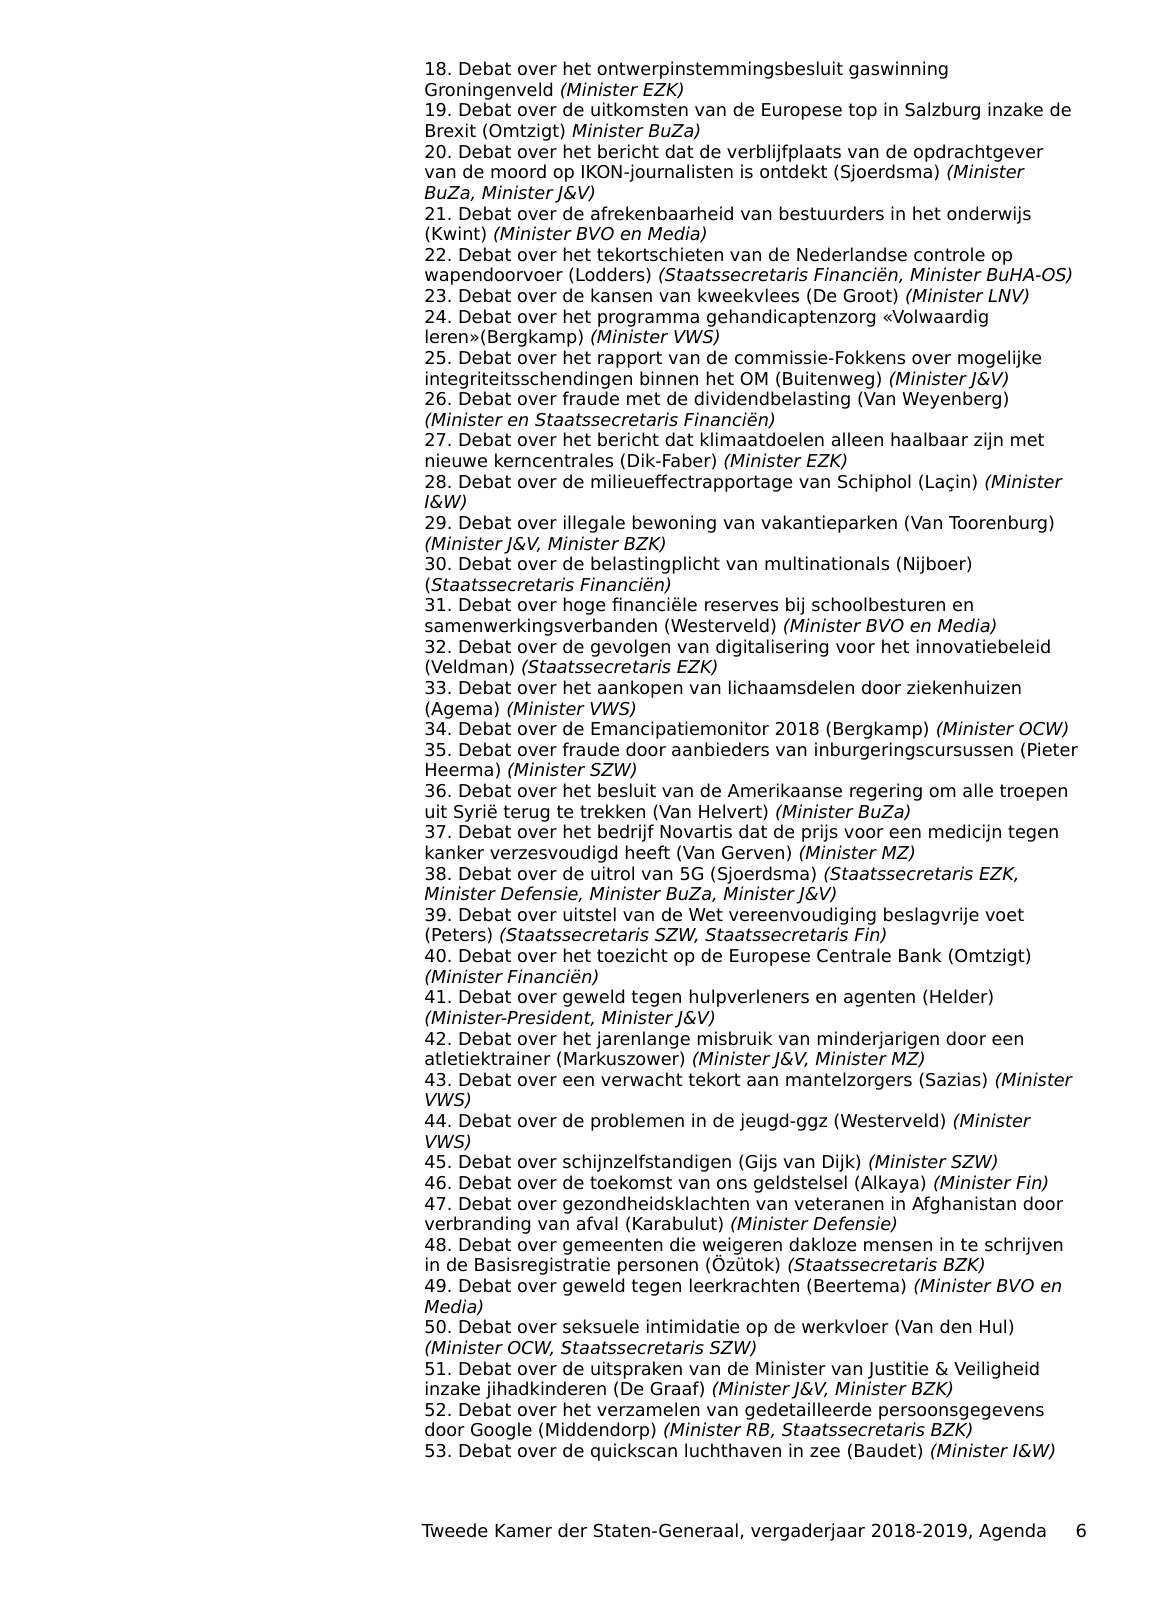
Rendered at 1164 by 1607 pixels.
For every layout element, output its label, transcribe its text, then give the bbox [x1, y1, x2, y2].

table_cell 53. Debat over de quickscan luchthaven in zee (Baudet) (Minister I&W) [418, 1441, 1087, 1462]
table_cell [401, 1173, 418, 1193]
table_cell 26. Debat over fraude met de dividendbelasting (Van Weyenberg) (Minister en Staatssecretaris Financiën) [418, 389, 1087, 430]
table_cell [401, 1441, 418, 1462]
table_cell [401, 59, 418, 100]
table_cell [401, 864, 418, 905]
table_cell [401, 1111, 418, 1152]
table_cell [401, 100, 418, 142]
table_cell 27. Debat over het bericht dat klimaatdoelen alleen haalbaar zijn met nieuwe kerncentrales (Dik-Faber) (Minister EZK) [418, 430, 1087, 472]
table_cell [401, 348, 418, 389]
table_cell [77, 100, 401, 142]
table_cell [77, 1152, 401, 1173]
table_cell 49. Debat over geweld tegen leerkrachten (Beertema) (Minister BVO en Media) [418, 1276, 1087, 1317]
table_cell [401, 1400, 418, 1441]
table_cell 44. Debat over de problemen in de jeugd-ggz (Westerveld) (Minister VWS) [418, 1111, 1087, 1152]
table_cell [401, 1152, 418, 1173]
table_cell 37. Debat over het bedrijf Novartis dat de prijs voor een medicijn tegen kanker verzesvoudigd heeft (Van Gerven) (Minister MZ) [418, 822, 1087, 863]
table_cell [401, 740, 418, 781]
table_cell 50. Debat over seksuele intimidatie op de werkvloer (Van den Hul) (Minister OCW, Staatssecretaris SZW) [418, 1317, 1087, 1358]
table_cell [401, 1359, 418, 1400]
table_cell [77, 822, 401, 863]
table_cell [77, 348, 401, 389]
table_cell 23. Debat over de kansen van kweekvlees (De Groot) (Minister LNV) [418, 286, 1087, 307]
table_cell [401, 389, 418, 430]
table_cell 19. Debat over de uitkomsten van de Europese top in Salzburg inzake de Brexit (Omtzigt) Minister BuZa) [418, 100, 1087, 142]
table_cell 18. Debat over het ontwerpinstemmingsbesluit gaswinning Groningenveld (Minister EZK) [418, 59, 1087, 100]
table_cell [401, 1276, 418, 1317]
table_cell [77, 637, 401, 678]
table_cell [77, 719, 401, 740]
table_cell [77, 987, 401, 1028]
table_cell 45. Debat over schijnzelfstandigen (Gijs van Dijk) (Minister SZW) [418, 1152, 1087, 1173]
table_cell [401, 678, 418, 719]
table_cell [77, 864, 401, 905]
table_cell [77, 1317, 401, 1358]
table_cell [77, 781, 401, 822]
table_cell [401, 307, 418, 348]
table_cell 52. Debat over het verzamelen van gedetailleerde persoonsgegevens door Google (Middendorp) (Minister RB, Staatssecretaris BZK) [418, 1400, 1087, 1441]
table_cell [77, 1359, 401, 1400]
table_cell [401, 637, 418, 678]
table_cell [401, 987, 418, 1028]
table_cell [401, 595, 418, 637]
table_cell [77, 472, 401, 513]
table_cell [401, 286, 418, 307]
table_cell [77, 204, 401, 245]
table_cell [77, 1070, 401, 1111]
table_cell 21. Debat over de afrekenbaarheid van bestuurders in het onderwijs (Kwint) (Minister BVO en Media) [418, 204, 1087, 245]
table_cell [401, 1194, 418, 1235]
table_cell 40. Debat over het toezicht op de Europese Centrale Bank (Omtzigt) (Minister Financiën) [418, 946, 1087, 987]
table_cell 51. Debat over de uitspraken van de Minister van Justitie & Veiligheid inzake jihadkinderen (De Graaf) (Minister J&V, Minister BZK) [418, 1359, 1087, 1400]
table_cell 22. Debat over het tekortschieten van de Nederlandse controle op wapendoorvoer (Lodders) (Staatssecretaris Financiën, Minister BuHA-OS) [418, 245, 1087, 286]
table_cell [77, 307, 401, 348]
table_cell [401, 1235, 418, 1276]
table_cell [401, 513, 418, 554]
table_cell [77, 595, 401, 637]
table_cell [77, 513, 401, 554]
table_cell [77, 1276, 401, 1317]
table_cell [401, 946, 418, 987]
table_cell [401, 245, 418, 286]
table_cell [77, 59, 401, 100]
table_cell 31. Debat over hoge financiële reserves bij schoolbesturen en samenwerkingsverbanden (Westerveld) (Minister BVO en Media) [418, 595, 1087, 637]
table_cell [401, 472, 418, 513]
table_cell [77, 245, 401, 286]
table_cell 38. Debat over de uitrol van 5G (Sjoerdsma) (Staatssecretaris EZK, Minister Defensie, Minister BuZa, Minister J&V) [418, 864, 1087, 905]
table_cell [77, 905, 401, 946]
table_cell [77, 142, 401, 203]
table_cell 48. Debat over gemeenten die weigeren dakloze mensen in te schrijven in de Basisregistratie personen (Özütok) (Staatssecretaris BZK) [418, 1235, 1087, 1276]
table_cell 36. Debat over het besluit van de Amerikaanse regering om alle troepen uit Syrië terug te trekken (Van Helvert) (Minister BuZa) [418, 781, 1087, 822]
table_cell 34. Debat over de Emancipatiemonitor 2018 (Bergkamp) (Minister OCW) [418, 719, 1087, 740]
table_cell 29. Debat over illegale bewoning van vakantieparken (Van Toorenburg) (Minister J&V, Minister BZK) [418, 513, 1087, 554]
table_cell 46. Debat over de toekomst van ons geldstelsel (Alkaya) (Minister Fin) [418, 1173, 1087, 1193]
table_cell [77, 389, 401, 430]
table_cell [401, 719, 418, 740]
table_cell [401, 1070, 418, 1111]
table_cell 32. Debat over de gevolgen van digitalisering voor het innovatiebeleid (Veldman) (Staatssecretaris EZK) [418, 637, 1087, 678]
table_cell 47. Debat over gezondheidsklachten van veteranen in Afghanistan door verbranding van afval (Karabulut) (Minister Defensie) [418, 1194, 1087, 1235]
table_cell [401, 204, 418, 245]
table_cell [77, 430, 401, 472]
table_cell 28. Debat over de milieueffectrapportage van Schiphol (Laçin) (Minister I&W) [418, 472, 1087, 513]
table_cell [77, 554, 401, 595]
table_cell [77, 1029, 401, 1070]
table_cell [77, 286, 401, 307]
table_cell [401, 430, 418, 472]
table_cell [401, 1317, 418, 1358]
table_cell [401, 905, 418, 946]
table_cell [77, 1194, 401, 1235]
table_cell 30. Debat over de belastingplicht van multinationals (Nijboer) (Staatssecretaris Financiën) [418, 554, 1087, 595]
table_cell [77, 1441, 401, 1462]
table_cell [77, 1173, 401, 1193]
table_cell 39. Debat over uitstel van de Wet vereenvoudiging beslagvrije voet (Peters) (Staatssecretaris SZW, Staatssecretaris Fin) [418, 905, 1087, 946]
table_cell [401, 822, 418, 863]
table_cell 35. Debat over fraude door aanbieders van inburgeringscursussen (Pieter Heerma) (Minister SZW) [418, 740, 1087, 781]
table_cell 24. Debat over het programma gehandicaptenzorg «Volwaardig leren»(Bergkamp) (Minister VWS) [418, 307, 1087, 348]
table_cell [77, 1111, 401, 1152]
table_cell [401, 142, 418, 203]
table_cell 33. Debat over het aankopen van lichaamsdelen door ziekenhuizen (Agema) (Minister VWS) [418, 678, 1087, 719]
table_cell [77, 678, 401, 719]
table_cell [401, 554, 418, 595]
table_cell 25. Debat over het rapport van de commissie-Fokkens over mogelijke integriteitsschendingen binnen het OM (Buitenweg) (Minister J&V) [418, 348, 1087, 389]
table_cell 41. Debat over geweld tegen hulpverleners en agenten (Helder) (Minister-President, Minister J&V) [418, 987, 1087, 1028]
table_cell [401, 781, 418, 822]
table_cell [77, 740, 401, 781]
table_cell 42. Debat over het jarenlange misbruik van minderjarigen door een atletiektrainer (Markuszower) (Minister J&V, Minister MZ) [418, 1029, 1087, 1070]
table_cell 20. Debat over het bericht dat de verblijfplaats van de opdrachtgever van de moord op IKON-journalisten is ontdekt (Sjoerdsma) (Minister BuZa, Minister J&V) [418, 142, 1087, 203]
table_cell [77, 1235, 401, 1276]
table_cell [401, 1029, 418, 1070]
table_cell 43. Debat over een verwacht tekort aan mantelzorgers (Sazias) (Minister VWS) [418, 1070, 1087, 1111]
table_cell [77, 946, 401, 987]
table_cell [77, 1400, 401, 1441]
